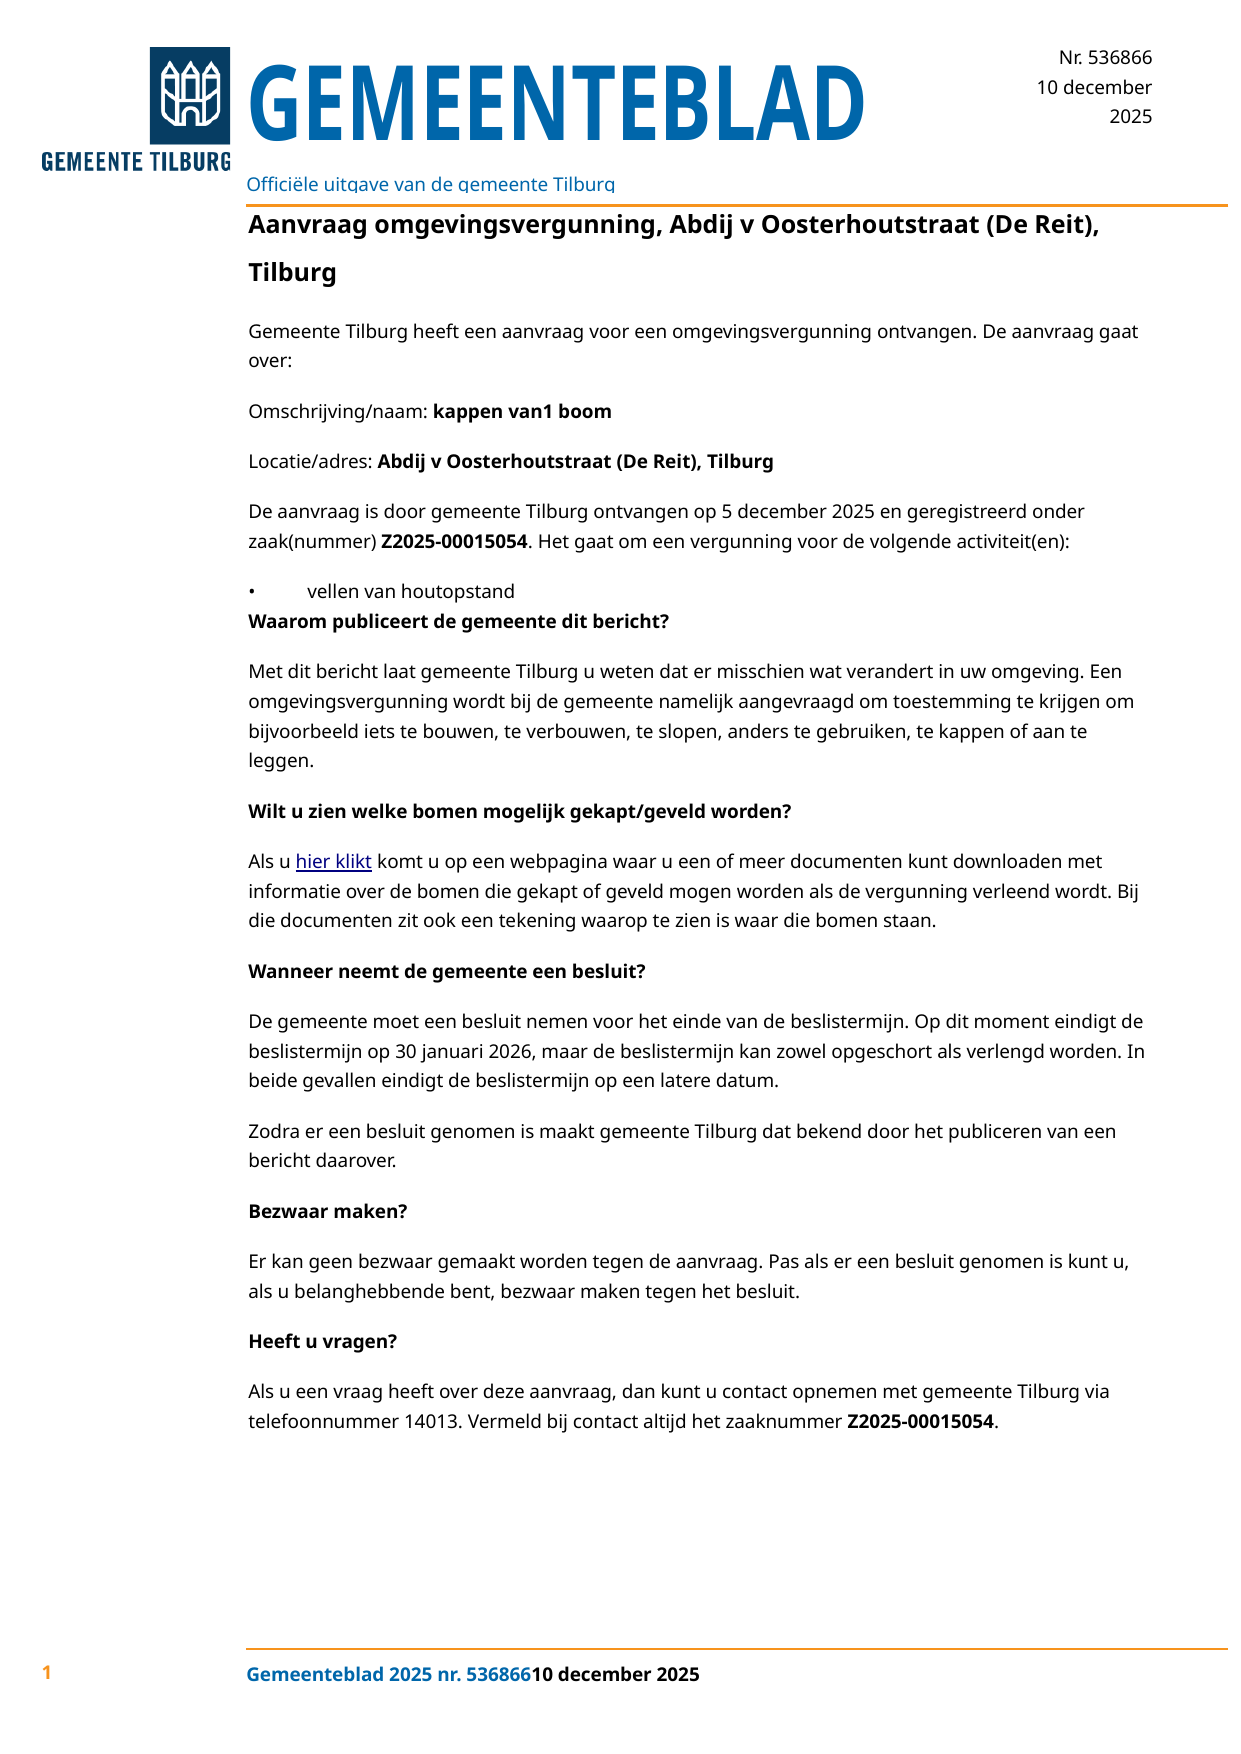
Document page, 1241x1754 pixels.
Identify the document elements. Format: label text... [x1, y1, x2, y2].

text Als u hier klikt komt u op een webpagina waar u een of meer documenten kunt downloaden met informatie over de bomen die gekapt of geveld mogen worden als de vergunning verleend wordt. Bij die documenten zit ook een tekening waarop te zien is waar die bomen staan. [248, 848, 1152, 933]
text Heeft u vragen? [248, 1328, 1152, 1354]
text Omschrijving/naam: kappen van1 boom [248, 398, 1152, 424]
text Gemeente Tilburg heeft een aanvraag voor een omgevingsvergunning ontvangen. De aanvraag gaat over: [248, 318, 1152, 373]
text Wanneer neemt de gemeente een besluit? [248, 958, 1152, 984]
list vellen van houtopstand [248, 579, 1152, 604]
text Zodra er een besluit genomen is maakt gemeente Tilburg dat bekend door het publiceren van een bericht daarover. [248, 1118, 1152, 1173]
text Er kan geen bezwaar gemaakt worden tegen de aanvraag. Pas als er een besluit genomen is kunt u, als u belanghebbende bent, bezwaar maken tegen het besluit. [248, 1248, 1152, 1304]
text Wilt u zien welke bomen mogelijk gekapt/geveld worden? [248, 798, 1152, 824]
text De gemeente moet een besluit nemen voor het einde van de beslistermijn. Op dit moment eindigt de beslistermijn op 30 januari 2026, maar de beslistermijn kan zowel opgeschort als verlengd worden. In beide gevallen eindigt de beslistermijn op een latere datum. [248, 1008, 1152, 1093]
text Met dit bericht laat gemeente Tilburg u weten dat er misschien wat verandert in uw omgeving. Een omgevingsvergunning wordt bij de gemeente namelijk aangevraagd om toestemming te krijgen om bijvoorbeeld iets te bouwen, te verbouwen, te slopen, anders te gebruiken, te kappen of aan te leggen. [248, 659, 1152, 773]
text Waarom publiceert de gemeente dit bericht? [248, 608, 1152, 634]
text De aanvraag is door gemeente Tilburg ontvangen op 5 december 2025 en geregistreerd onder zaak(nummer) Z2025-00015054. Het gaat om een vergunning voor de volgende activiteit(en): [248, 499, 1152, 554]
text Locatie/adres: Abdij v Oosterhoutstraat (De Reit), Tilburg [248, 448, 1152, 474]
picture [41, 47, 231, 172]
text Als u een vraag heeft over deze aanvraag, dan kunt u contact opnemen met gemeente Tilburg via telefoonnummer 14013. Vermeld bij contact altijd het zaaknummer Z2025-00015054. [248, 1379, 1152, 1434]
text Bezwaar maken? [248, 1198, 1152, 1224]
text Aanvraag omgevingsvergunning, Abdij v Oosterhoutstraat (De Reit), Tilburg [248, 207, 1152, 288]
